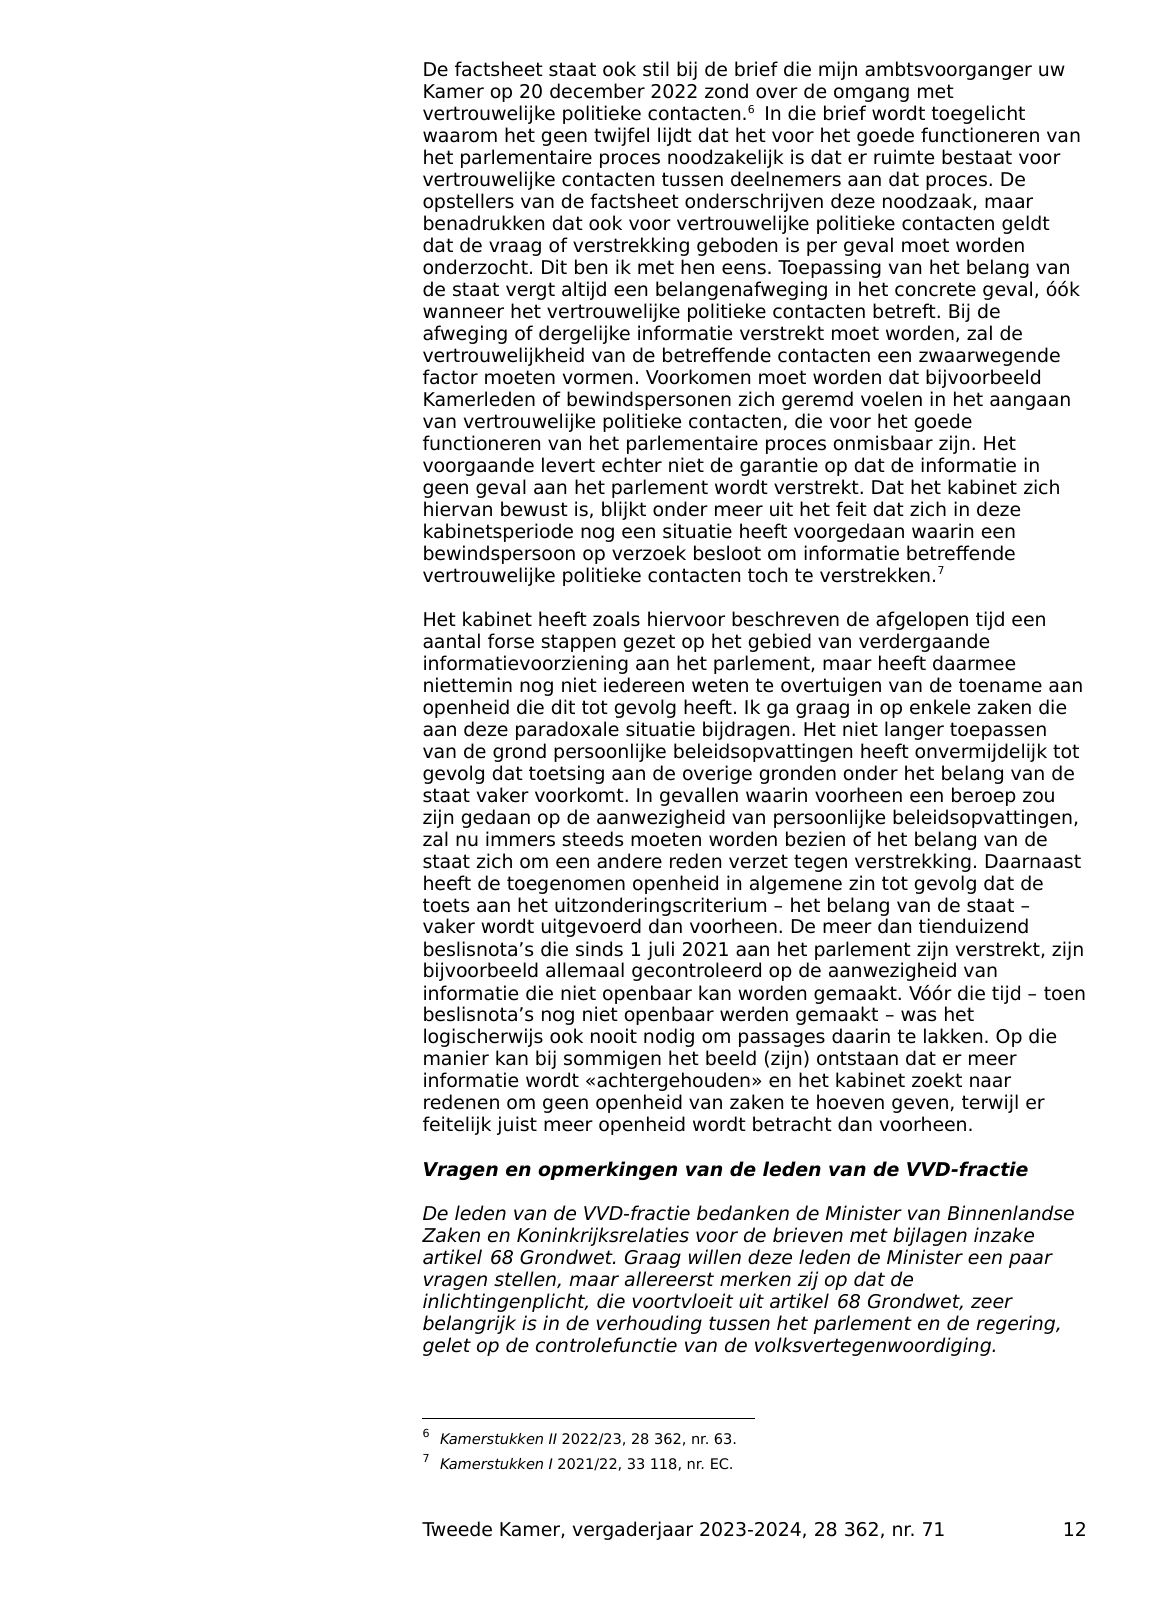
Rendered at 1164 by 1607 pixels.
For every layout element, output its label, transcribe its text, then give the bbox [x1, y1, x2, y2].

text Kamerstukken II 2022/23, 28 362, nr. 63. [422, 1427, 1087, 1449]
text Het kabinet heeft zoals hiervoor beschreven de afgelopen tijd een aantal forse stappen gezet op het gebied van verdergaande informatievoorziening aan het parlement, maar heeft daarmee niettemin nog niet iedereen weten te overtuigen van de toename aan openheid die dit tot gevolg heeft. Ik ga graag in op enkele zaken die aan deze paradoxale situatie bijdragen. Het niet langer toepassen van de grond persoonlijke beleidsopvattingen heeft onvermijdelijk tot gevolg dat toetsing aan de overige gronden onder het belang van de staat vaker voorkomt. In gevallen waarin voorheen een beroep zou zijn gedaan op de aanwezigheid van persoonlijke beleidsopvattingen, zal nu immers steeds moeten worden bezien of het belang van de staat zich om een andere reden verzet tegen verstrekking. Daarnaast heeft de toegenomen openheid in algemene zin tot gevolg dat de toets aan het uitzonderingscriterium – het belang van de staat – vaker wordt uitgevoerd dan voorheen. De meer dan tienduizend beslisnota’s die sinds 1 juli 2021 aan het parlement zijn verstrekt, zijn bijvoorbeeld allemaal gecontroleerd op de aanwezigheid van informatie die niet openbaar kan worden gemaakt. Vóór die tijd – toen beslisnota’s nog niet openbaar werden gemaakt – was het logischerwijs ook nooit nodig om passages daarin te lakken. Op die manier kan bij sommigen het beeld (zijn) ontstaan dat er meer informatie wordt «achtergehouden» en het kabinet zoekt naar redenen om geen openheid van zaken te hoeven geven, terwijl er feitelijk juist meer openheid wordt betracht dan voorheen. [422, 609, 1087, 1136]
text De factsheet staat ook stil bij de brief die mijn ambtsvoorganger uw Kamer op 20 december 2022 zond over de omgang met vertrouwelijke politieke contacten. In die brief wordt toegelicht waarom het geen twijfel lijdt dat het voor het goede functioneren van het parlementaire proces noodzakelijk is dat er ruimte bestaat voor vertrouwelijke contacten tussen deelnemers aan dat proces. De opstellers van de factsheet onderschrijven deze noodzaak, maar benadrukken dat ook voor vertrouwelijke politieke contacten geldt dat de vraag of verstrekking geboden is per geval moet worden onderzocht. Dit ben ik met hen eens. Toepassing van het belang van de staat vergt altijd een belangenafweging in het concrete geval, óók wanneer het vertrouwelijke politieke contacten betreft. Bij de afweging of dergelijke informatie verstrekt moet worden, zal de vertrouwelijkheid van de betreffende contacten een zwaarwegende factor moeten vormen. Voorkomen moet worden dat bijvoorbeeld Kamerleden of bewindspersonen zich geremd voelen in het aangaan van vertrouwelijke politieke contacten, die voor het goede functioneren van het parlementaire proces onmisbaar zijn. Het voorgaande levert echter niet de garantie op dat de informatie in geen geval aan het parlement wordt verstrekt. Dat het kabinet zich hiervan bewust is, blijkt onder meer uit het feit dat zich in deze kabinetsperiode nog een situatie heeft voorgedaan waarin een bewindspersoon op verzoek besloot om informatie betreffende vertrouwelijke politieke contacten toch te verstrekken. [422, 59, 1087, 587]
text Kamerstukken I 2021/22, 33 118, nr. EC. [422, 1452, 1087, 1474]
text De leden van de VVD-fractie bedanken de Minister van Binnenlandse Zaken en Koninkrijksrelaties voor de brieven met bijlagen inzake artikel 68 Grondwet. Graag willen deze leden de Minister een paar vragen stellen, maar allereerst merken zij op dat de inlichtingenplicht, die voortvloeit uit artikel 68 Grondwet, zeer belangrijk is in de verhouding tussen het parlement en de regering, gelet op de controlefunctie van de volksvertegenwoordiging. [422, 1203, 1087, 1356]
subtitle Vragen en opmerkingen van de leden van de VVD-fractie [422, 1158, 1087, 1180]
